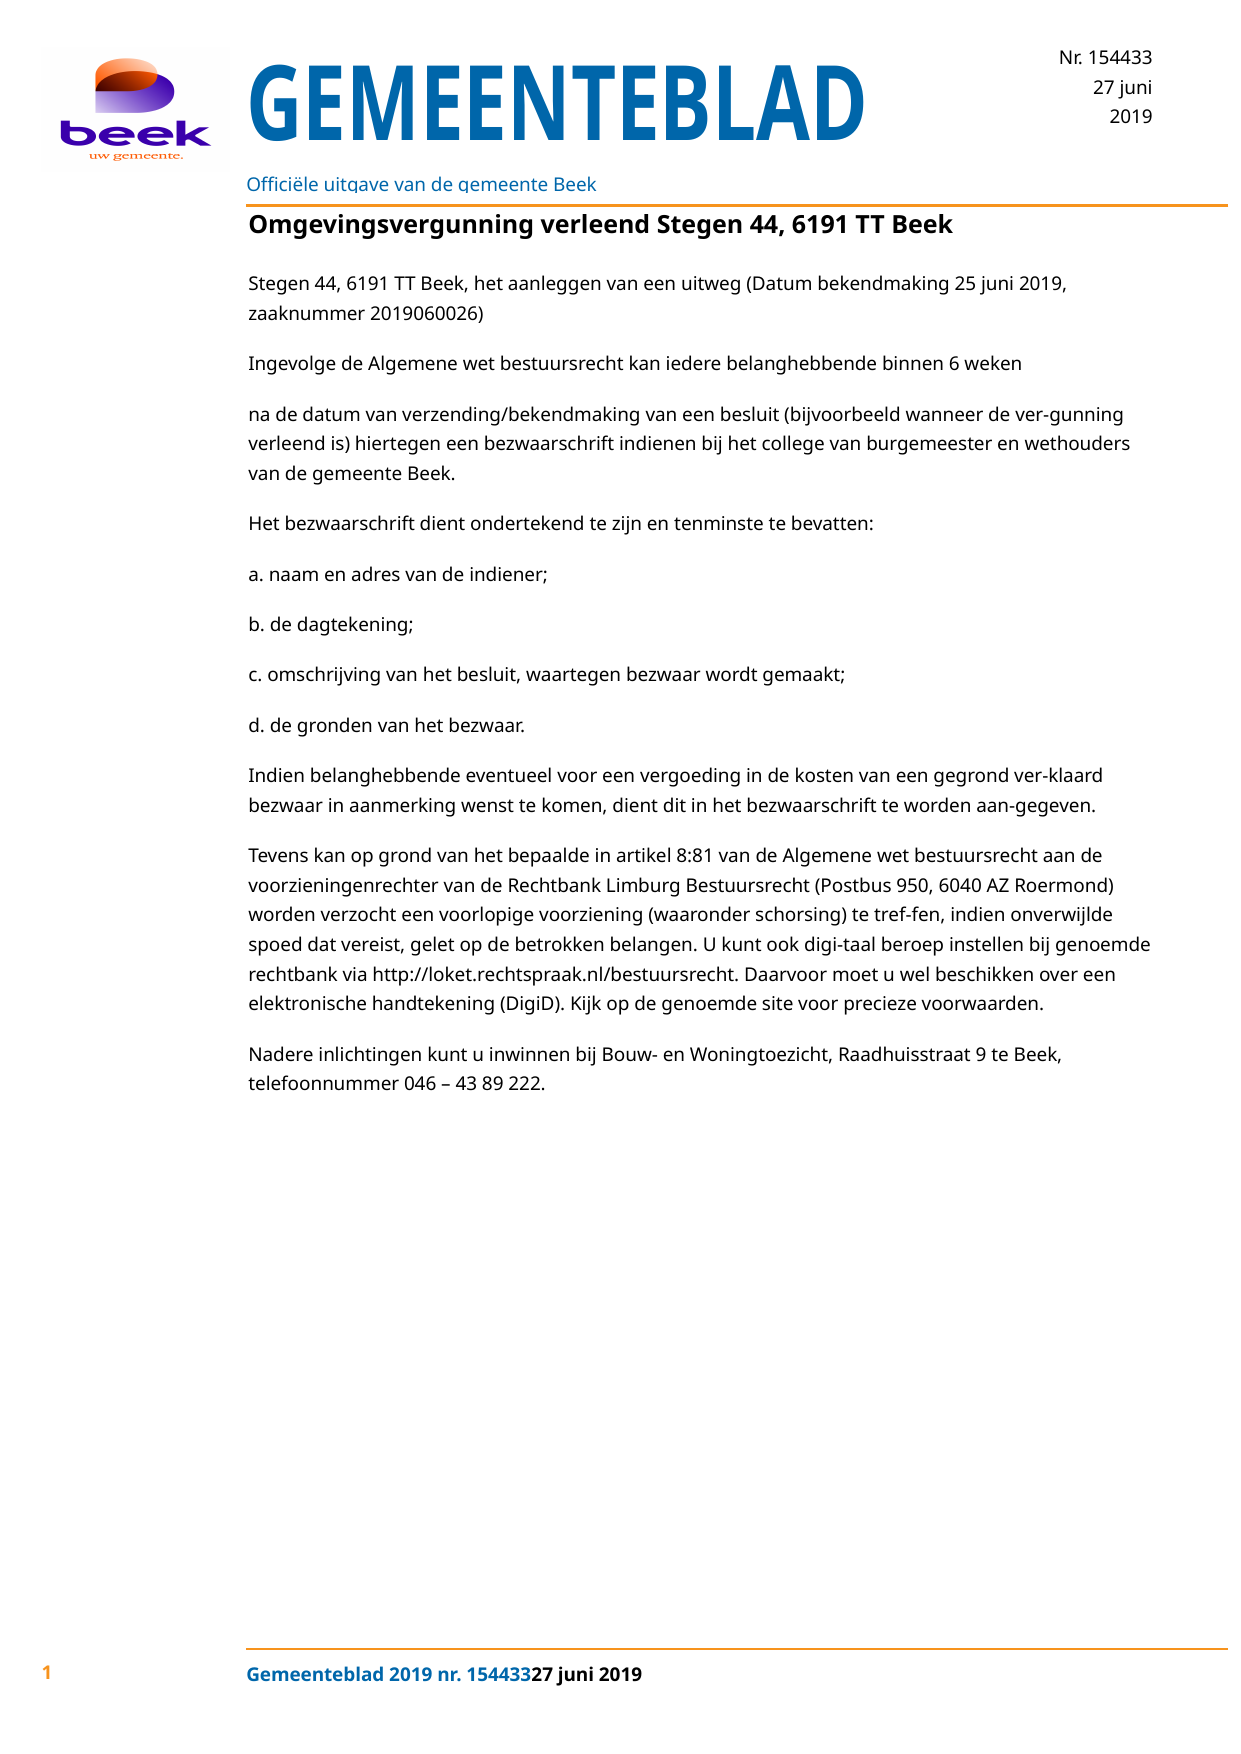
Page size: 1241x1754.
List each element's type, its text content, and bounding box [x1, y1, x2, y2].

text c. omschrijving van het besluit, waartegen bezwaar wordt gemaakt; [248, 662, 1152, 687]
text Omgevingsvergunning verleend Stegen 44, 6191 TT Beek [248, 207, 1152, 241]
text Ingevolge de Algemene wet bestuursrecht kan iedere belanghebbende binnen 6 weken [248, 350, 1152, 376]
picture [41, 47, 231, 172]
text d. de gronden van het bezwaar. [248, 712, 1152, 738]
text b. de dagtekening; [248, 611, 1152, 637]
text na de datum van verzending/bekendmaking van een besluit (bijvoorbeeld wanneer de ver-gunning verleend is) hiertegen een bezwaarschrift indienen bij het college van burgemeester en wethouders van de gemeente Beek. [248, 401, 1152, 486]
text Nadere inlichtingen kunt u inwinnen bij Bouw- en Woningtoezicht, Raadhuisstraat 9 te Beek, telefoonnummer 046 – 43 89 222. [248, 1041, 1152, 1096]
text Stegen 44, 6191 TT Beek, het aanleggen van een uitweg (Datum bekendmaking 25 juni 2019, zaaknummer 2019060026) [248, 270, 1152, 326]
text Het bezwaarschrift dient ondertekend te zijn en tenminste te bevatten: [248, 510, 1152, 536]
text a. naam en adres van de indiener; [248, 561, 1152, 586]
text Indien belanghebbende eventueel voor een vergoeding in de kosten van een gegrond ver-klaard bezwaar in aanmerking wenst te komen, dient dit in het bezwaarschrift te worden aan-gegeven. [248, 762, 1152, 818]
text Tevens kan op grond van het bepaalde in artikel 8:81 van de Algemene wet bestuursrecht aan de voorzieningenrechter van de Rechtbank Limburg Bestuursrecht (Postbus 950, 6040 AZ Roermond) worden verzocht een voorlopige voorziening (waaronder schorsing) te tref-fen, indien onverwijlde spoed dat vereist, gelet op de betrokken belangen. U kunt ook digi-taal beroep instellen bij genoemde rechtbank via http://loket.rechtspraak.nl/bestuursrecht. Daarvoor moet u wel beschikken over een elektronische handtekening (DigiD). Kijk op de genoemde site voor precieze voorwaarden. [248, 842, 1152, 1016]
